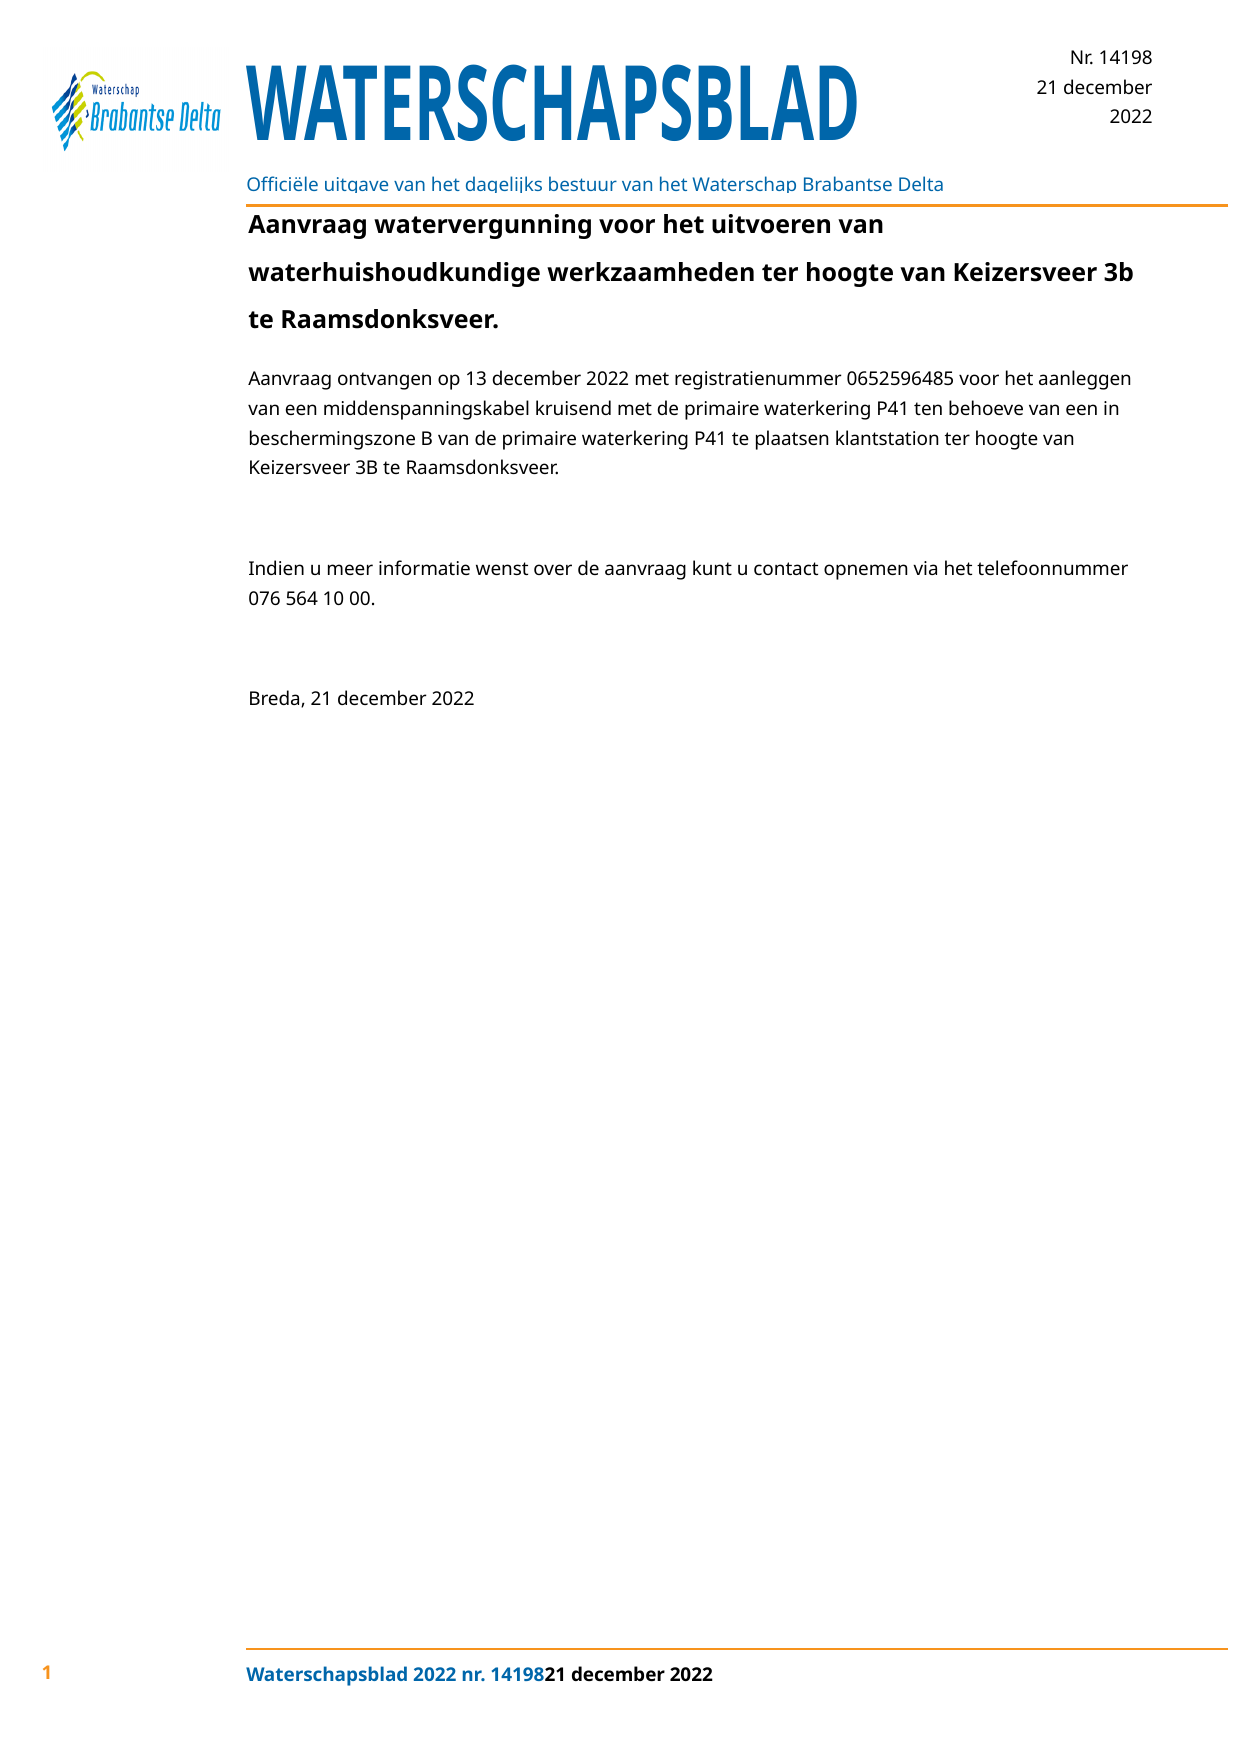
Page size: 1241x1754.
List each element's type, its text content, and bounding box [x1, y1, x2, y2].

text Indien u meer informatie wenst over de aanvraag kunt u contact opnemen via het telefoonnummer 076 564 10 00. [248, 555, 1152, 610]
text Aanvraag ontvangen op 13 december 2022 met registratienummer 0652596485 voor het aanleggen van een middenspanningskabel kruisend met de primaire waterkering P41 ten behoeve van een in beschermingszone B van de primaire waterkering P41 te plaatsen klantstation ter hoogte van Keizersveer 3B te Raamsdonksveer. [248, 366, 1152, 480]
text Aanvraag watervergunning voor het uitvoeren van waterhuishoudkundige werkzaamheden ter hoogte van Keizersveer 3b te Raamsdonksveer. [248, 207, 1152, 336]
text Breda, 21 december 2022 [248, 686, 1152, 711]
picture [41, 47, 231, 172]
